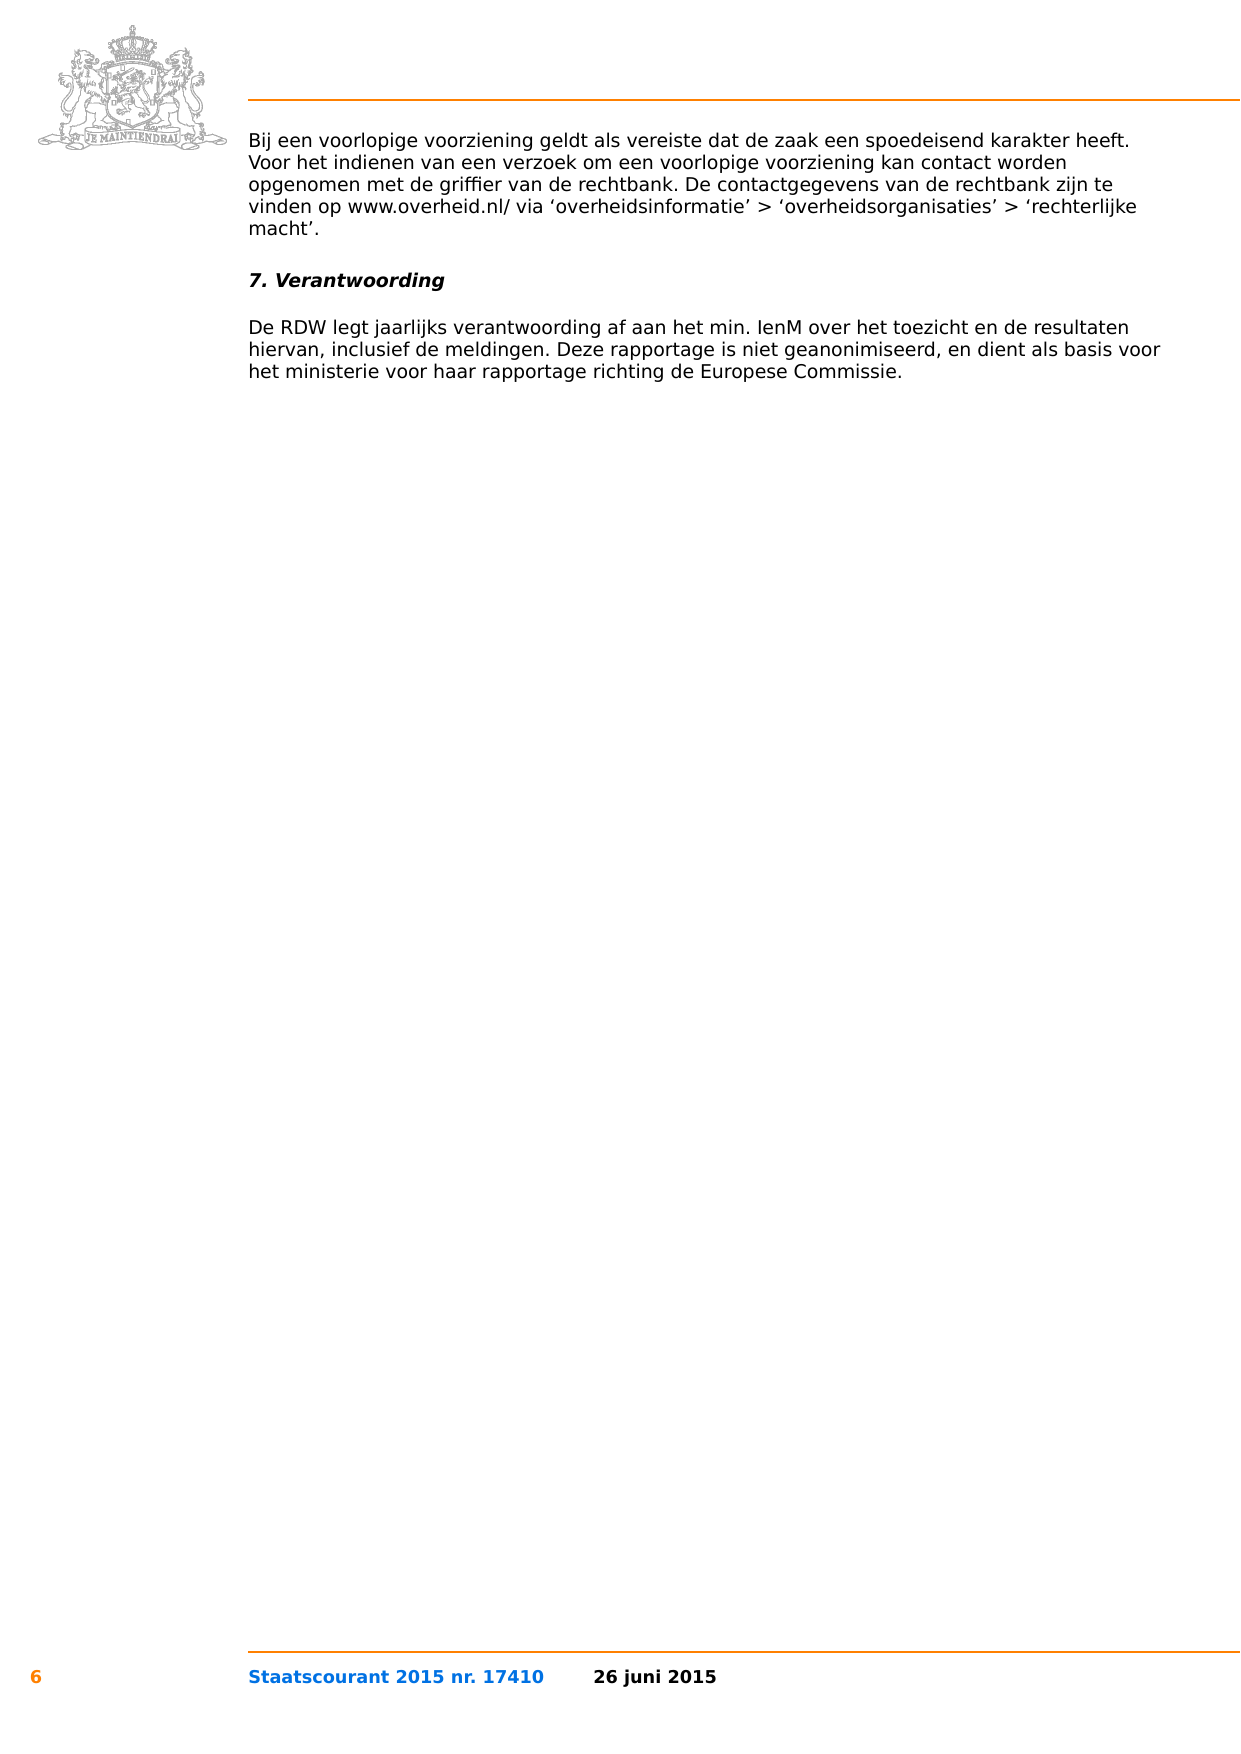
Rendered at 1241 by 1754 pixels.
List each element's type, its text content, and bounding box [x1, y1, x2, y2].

picture [38, 25, 227, 150]
subtitle 7. Verantwoording [248, 270, 1163, 292]
text De RDW legt jaarlijks verantwoording af aan het min. IenM over het toezicht en de resultaten hiervan, inclusief de meldingen. Deze rapportage is niet geanonimiseerd, en dient als basis voor het ministerie voor haar rapportage richting de Europese Commissie. [248, 317, 1163, 383]
text Bij een voorlopige voorziening geldt als vereiste dat de zaak een spoedeisend karakter heeft. Voor het indienen van een verzoek om een voorlopige voorziening kan contact worden opgenomen met de griffier van de rechtbank. De contactgegevens van de rechtbank zijn te vinden op www.overheid.nl/ via ‘overheidsinformatie’ > ‘overheidsorganisaties’ > ‘rechterlijke macht’. [248, 130, 1163, 240]
